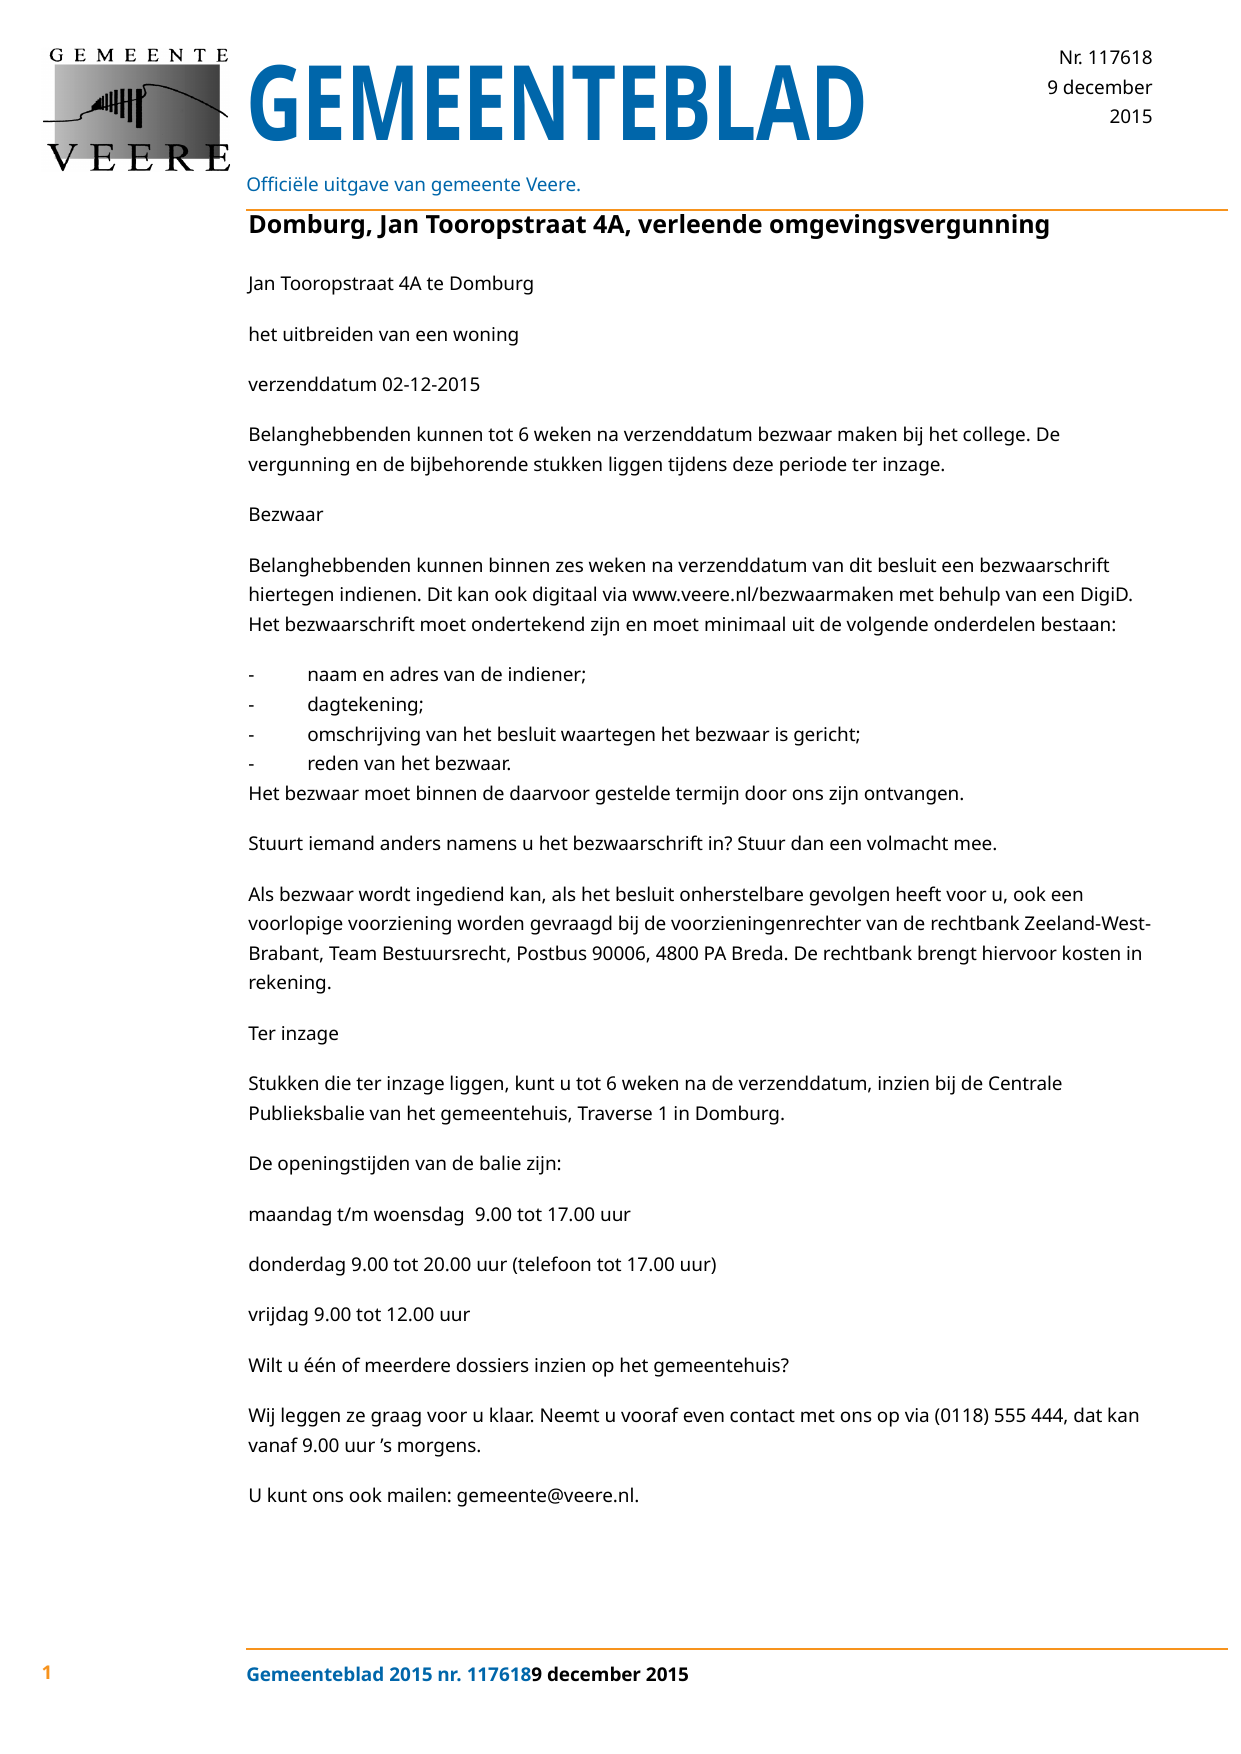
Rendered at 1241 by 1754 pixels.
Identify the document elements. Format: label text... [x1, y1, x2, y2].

text Wij leggen ze graag voor u klaar. Neemt u vooraf even contact met ons op via (0118) 555 444, dat kan vanaf 9.00 uur ’s morgens. [248, 1402, 1152, 1458]
list naam en adres van de indiener; [248, 662, 1152, 687]
text Bezwaar [248, 502, 1152, 527]
text U kunt ons ook mailen: gemeente@veere.nl. [248, 1482, 1152, 1508]
text Ter inzage [248, 1020, 1152, 1046]
text Jan Tooropstraat 4A te Domburg [248, 270, 1152, 296]
picture [41, 47, 231, 172]
text donderdag 9.00 tot 20.00 uur (telefoon tot 17.00 uur) [248, 1251, 1152, 1277]
list reden van het bezwaar. [248, 750, 1152, 776]
text De openingstijden van de balie zijn: [248, 1150, 1152, 1176]
text Stukken die ter inzage liggen, kunt u tot 6 weken na de verzenddatum, inzien bij de Centrale Publieksbalie van het gemeentehuis, Traverse 1 in Domburg. [248, 1070, 1152, 1126]
list dagtekening; [248, 691, 1152, 717]
list omschrijving van het besluit waartegen het bezwaar is gericht; [248, 721, 1152, 746]
text Het bezwaar moet binnen de daarvoor gestelde termijn door ons zijn ontvangen. [248, 780, 1152, 806]
text het uitbreiden van een woning [248, 321, 1152, 346]
text Als bezwaar wordt ingediend kan, als het besluit onherstelbare gevolgen heeft voor u, ook een voorlopige voorziening worden gevraagd bij de voorzieningenrechter van de rechtbank Zeeland-West-Brabant, Team Bestuursrecht, Postbus 90006, 4800 PA Breda. De rechtbank brengt hiervoor kosten in rekening. [248, 881, 1152, 995]
text Belanghebbenden kunnen tot 6 weken na verzenddatum bezwaar maken bij het college. De vergunning en de bijbehorende stukken liggen tijdens deze periode ter inzage. [248, 422, 1152, 477]
text Stuurt iemand anders namens u het bezwaarschrift in? Stuur dan een volmacht mee. [248, 830, 1152, 856]
text maandag t/m woensdag 9.00 tot 17.00 uur [248, 1201, 1152, 1226]
text Domburg, Jan Tooropstraat 4A, verleende omgevingsvergunning [248, 211, 1152, 241]
text Belanghebbenden kunnen binnen zes weken na verzenddatum van dit besluit een bezwaarschrift hiertegen indienen. Dit kan ook digitaal via www.veere.nl/bezwaarmaken met behulp van een DigiD. Het bezwaarschrift moet ondertekend zijn en moet minimaal uit de volgende onderdelen bestaan: [248, 552, 1152, 637]
text Wilt u één of meerdere dossiers inzien op het gemeentehuis? [248, 1352, 1152, 1378]
text vrijdag 9.00 tot 12.00 uur [248, 1302, 1152, 1327]
text verzenddatum 02-12-2015 [248, 371, 1152, 397]
